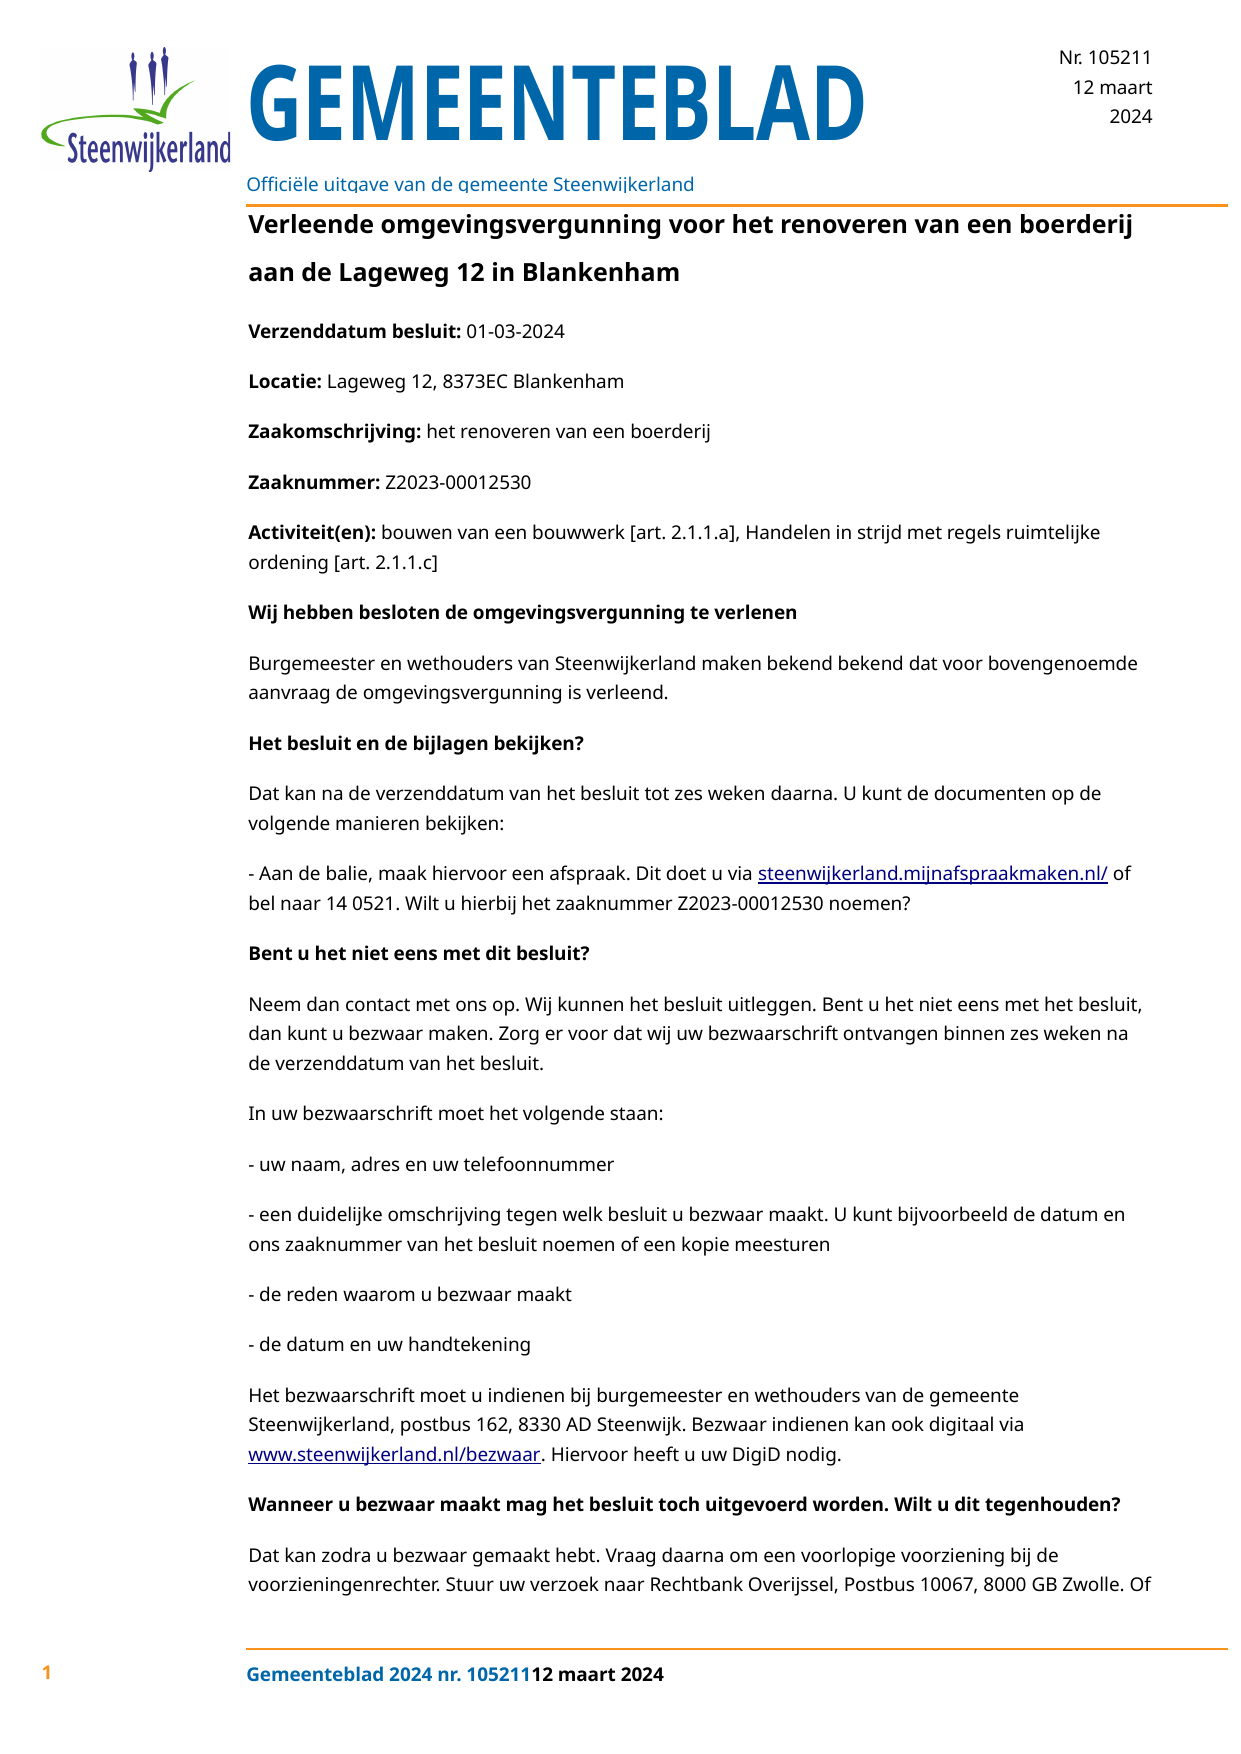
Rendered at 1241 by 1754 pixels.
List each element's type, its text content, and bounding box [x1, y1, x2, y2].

text Wij hebben besloten de omgevingsvergunning te verlenen [248, 599, 1152, 625]
text Wanneer u bezwaar maakt mag het besluit toch uitgevoerd worden. Wilt u dit tegenhouden? [248, 1492, 1152, 1517]
text Dat kan na de verzenddatum van het besluit tot zes weken daarna. U kunt de documenten op de volgende manieren bekijken: [248, 780, 1152, 836]
text Zaakomschrijving: het renoveren van een boerderij [248, 419, 1152, 444]
text Het bezwaarschrift moet u indienen bij burgemeester en wethouders van de gemeente Steenwijkerland, postbus 162, 8330 AD Steenwijk. Bezwaar indienen kan ook digitaal via www.steenwijkerland.nl/bezwaar. Hiervoor heeft u uw DigiD nodig. [248, 1382, 1152, 1467]
text In uw bezwaarschrift moet het volgende staan: [248, 1100, 1152, 1126]
text Neem dan contact met ons op. Wij kunnen het besluit uitleggen. Bent u het niet eens met het besluit, dan kunt u bezwaar maken. Zorg er voor dat wij uw bezwaarschrift ontvangen binnen zes weken na de verzenddatum van het besluit. [248, 991, 1152, 1076]
text - Aan de balie, maak hiervoor een afspraak. Dit doet u via steenwijkerland.mijnafspraakmaken.nl/ of bel naar 14 0521. Wilt u hierbij het zaaknummer Z2023-00012530 noemen? [248, 860, 1152, 916]
text - de reden waarom u bezwaar maakt [248, 1281, 1152, 1307]
text Dat kan zodra u bezwaar gemaakt hebt. Vraag daarna om een voorlopige voorziening bij de voorzieningenrechter. Stuur uw verzoek naar Rechtbank Overijssel, Postbus 10067, 8000 GB Zwolle. Of [248, 1542, 1152, 1597]
text Het besluit en de bijlagen bekijken? [248, 730, 1152, 756]
text Activiteit(en): bouwen van een bouwwerk [art. 2.1.1.a], Handelen in strijd met regels ruimtelijke ordening [art. 2.1.1.c] [248, 519, 1152, 575]
text Locatie: Lageweg 12, 8373EC Blankenham [248, 368, 1152, 394]
text - een duidelijke omschrijving tegen welk besluit u bezwaar maakt. U kunt bijvoorbeeld de datum en ons zaaknummer van het besluit noemen of een kopie meesturen [248, 1201, 1152, 1257]
text Zaaknummer: Z2023-00012530 [248, 469, 1152, 495]
text Verleende omgevingsvergunning voor het renoveren van een boerderij aan de Lageweg 12 in Blankenham [248, 207, 1152, 288]
text Verzenddatum besluit: 01-03-2024 [248, 318, 1152, 344]
text Burgemeester en wethouders van Steenwijkerland maken bekend bekend dat voor bovengenoemde aanvraag de omgevingsvergunning is verleend. [248, 650, 1152, 705]
text - uw naam, adres en uw telefoonnummer [248, 1151, 1152, 1177]
text Bent u het niet eens met dit besluit? [248, 940, 1152, 966]
picture [41, 47, 231, 172]
text - de datum en uw handtekening [248, 1332, 1152, 1357]
